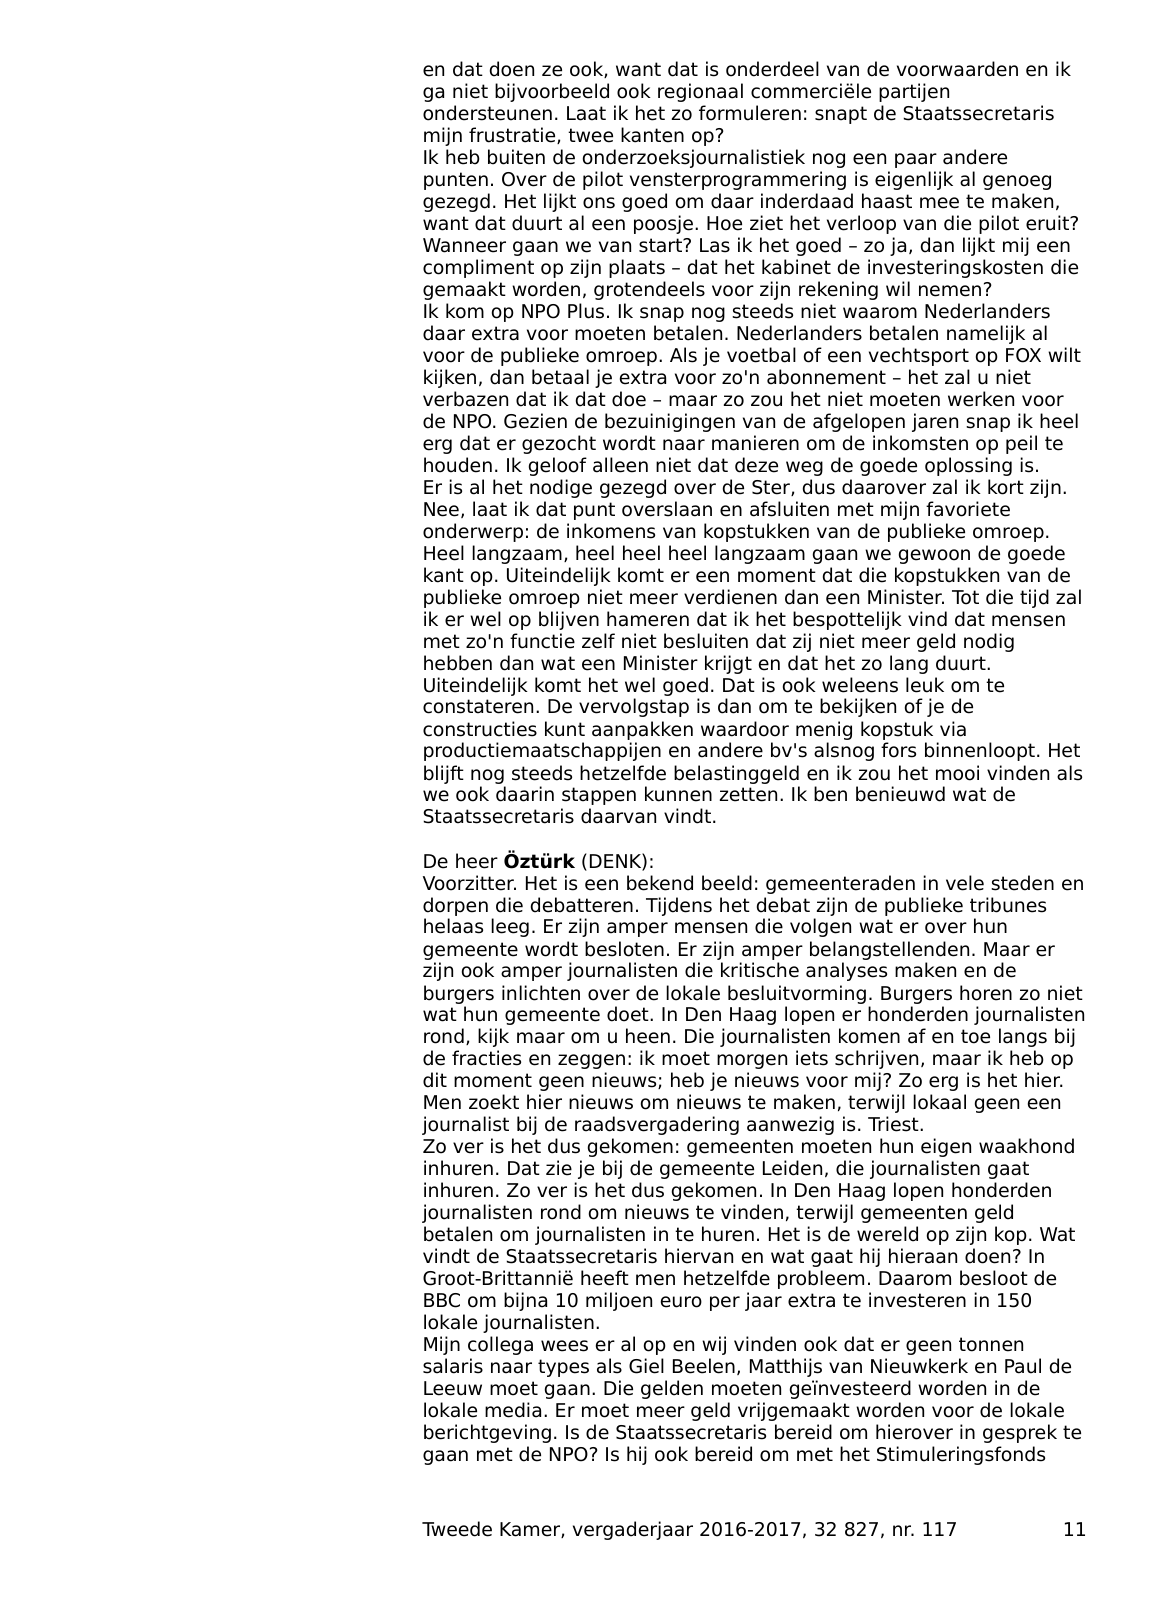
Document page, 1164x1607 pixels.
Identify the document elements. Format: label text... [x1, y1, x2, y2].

text Ik heb buiten de onderzoeksjournalistiek nog een paar andere punten. Over de pilot vensterprogrammering is eigenlijk al genoeg gezegd. Het lijkt ons goed om daar inderdaad haast mee te maken, want dat duurt al een poosje. Hoe ziet het verloop van die pilot eruit? Wanneer gaan we van start? Las ik het goed – zo ja, dan lijkt mij een compliment op zijn plaats – dat het kabinet de investeringskosten die gemaakt worden, grotendeels voor zijn rekening wil nemen? [422, 147, 1087, 301]
text Voorzitter. Het is een bekend beeld: gemeenteraden in vele steden en dorpen die debatteren. Tijdens het debat zijn de publieke tribunes helaas leeg. Er zijn amper mensen die volgen wat er over hun gemeente wordt besloten. Er zijn amper belangstellenden. Maar er zijn ook amper journalisten die kritische analyses maken en de burgers inlichten over de lokale besluitvorming. Burgers horen zo niet wat hun gemeente doet. In Den Haag lopen er honderden journalisten rond, kijk maar om u heen. Die journalisten komen af en toe langs bij de fracties en zeggen: ik moet morgen iets schrijven, maar ik heb op dit moment geen nieuws; heb je nieuws voor mij? Zo erg is het hier. Men zoekt hier nieuws om nieuws te maken, terwijl lokaal geen een journalist bij de raadsvergadering aanwezig is. Triest. [422, 872, 1087, 1136]
text en dat doen ze ook, want dat is onderdeel van de voorwaarden en ik ga niet bijvoorbeeld ook regionaal commerciële partijen ondersteunen. Laat ik het zo formuleren: snapt de Staatssecretaris mijn frustratie, twee kanten op? [422, 59, 1087, 147]
text Ik kom op NPO Plus. Ik snap nog steeds niet waarom Nederlanders daar extra voor moeten betalen. Nederlanders betalen namelijk al voor de publieke omroep. Als je voetbal of een vechtsport op FOX wilt kijken, dan betaal je extra voor zo'n abonnement – het zal u niet verbazen dat ik dat doe – maar zo zou het niet moeten werken voor de NPO. Gezien de bezuinigingen van de afgelopen jaren snap ik heel erg dat er gezocht wordt naar manieren om de inkomsten op peil te houden. Ik geloof alleen niet dat deze weg de goede oplossing is. [422, 301, 1087, 477]
text De heer Öztürk (DENK): [422, 851, 1087, 872]
text Er is al het nodige gezegd over de Ster, dus daarover zal ik kort zijn. Nee, laat ik dat punt overslaan en afsluiten met mijn favoriete onderwerp: de inkomens van kopstukken van de publieke omroep. Heel langzaam, heel heel heel langzaam gaan we gewoon de goede kant op. Uiteindelijk komt er een moment dat die kopstukken van de publieke omroep niet meer verdienen dan een Minister. Tot die tijd zal ik er wel op blijven hameren dat ik het bespottelijk vind dat mensen met zo'n functie zelf niet besluiten dat zij niet meer geld nodig hebben dan wat een Minister krijgt en dat het zo lang duurt. Uiteindelijk komt het wel goed. Dat is ook weleens leuk om te constateren. De vervolgstap is dan om te bekijken of je de constructies kunt aanpakken waardoor menig kopstuk via productiemaatschappijen en andere bv's alsnog fors binnenloopt. Het blijft nog steeds hetzelfde belastinggeld en ik zou het mooi vinden als we ook daarin stappen kunnen zetten. Ik ben benieuwd wat de Staatssecretaris daarvan vindt. [422, 477, 1087, 828]
text Mijn collega wees er al op en wij vinden ook dat er geen tonnen salaris naar types als Giel Beelen, Matthijs van Nieuwkerk en Paul de Leeuw moet gaan. Die gelden moeten geïnvesteerd worden in de lokale media. Er moet meer geld vrijgemaakt worden voor de lokale berichtgeving. Is de Staatssecretaris bereid om hierover in gesprek te gaan met de NPO? Is hij ook bereid om met het Stimuleringsfonds [422, 1334, 1087, 1466]
text Zo ver is het dus gekomen: gemeenten moeten hun eigen waakhond inhuren. Dat zie je bij de gemeente Leiden, die journalisten gaat inhuren. Zo ver is het dus gekomen. In Den Haag lopen honderden journalisten rond om nieuws te vinden, terwijl gemeenten geld betalen om journalisten in te huren. Het is de wereld op zijn kop. Wat vindt de Staatssecretaris hiervan en wat gaat hij hieraan doen? In Groot-Brittannië heeft men hetzelfde probleem. Daarom besloot de BBC om bijna 10 miljoen euro per jaar extra te investeren in 150 lokale journalisten. [422, 1136, 1087, 1334]
